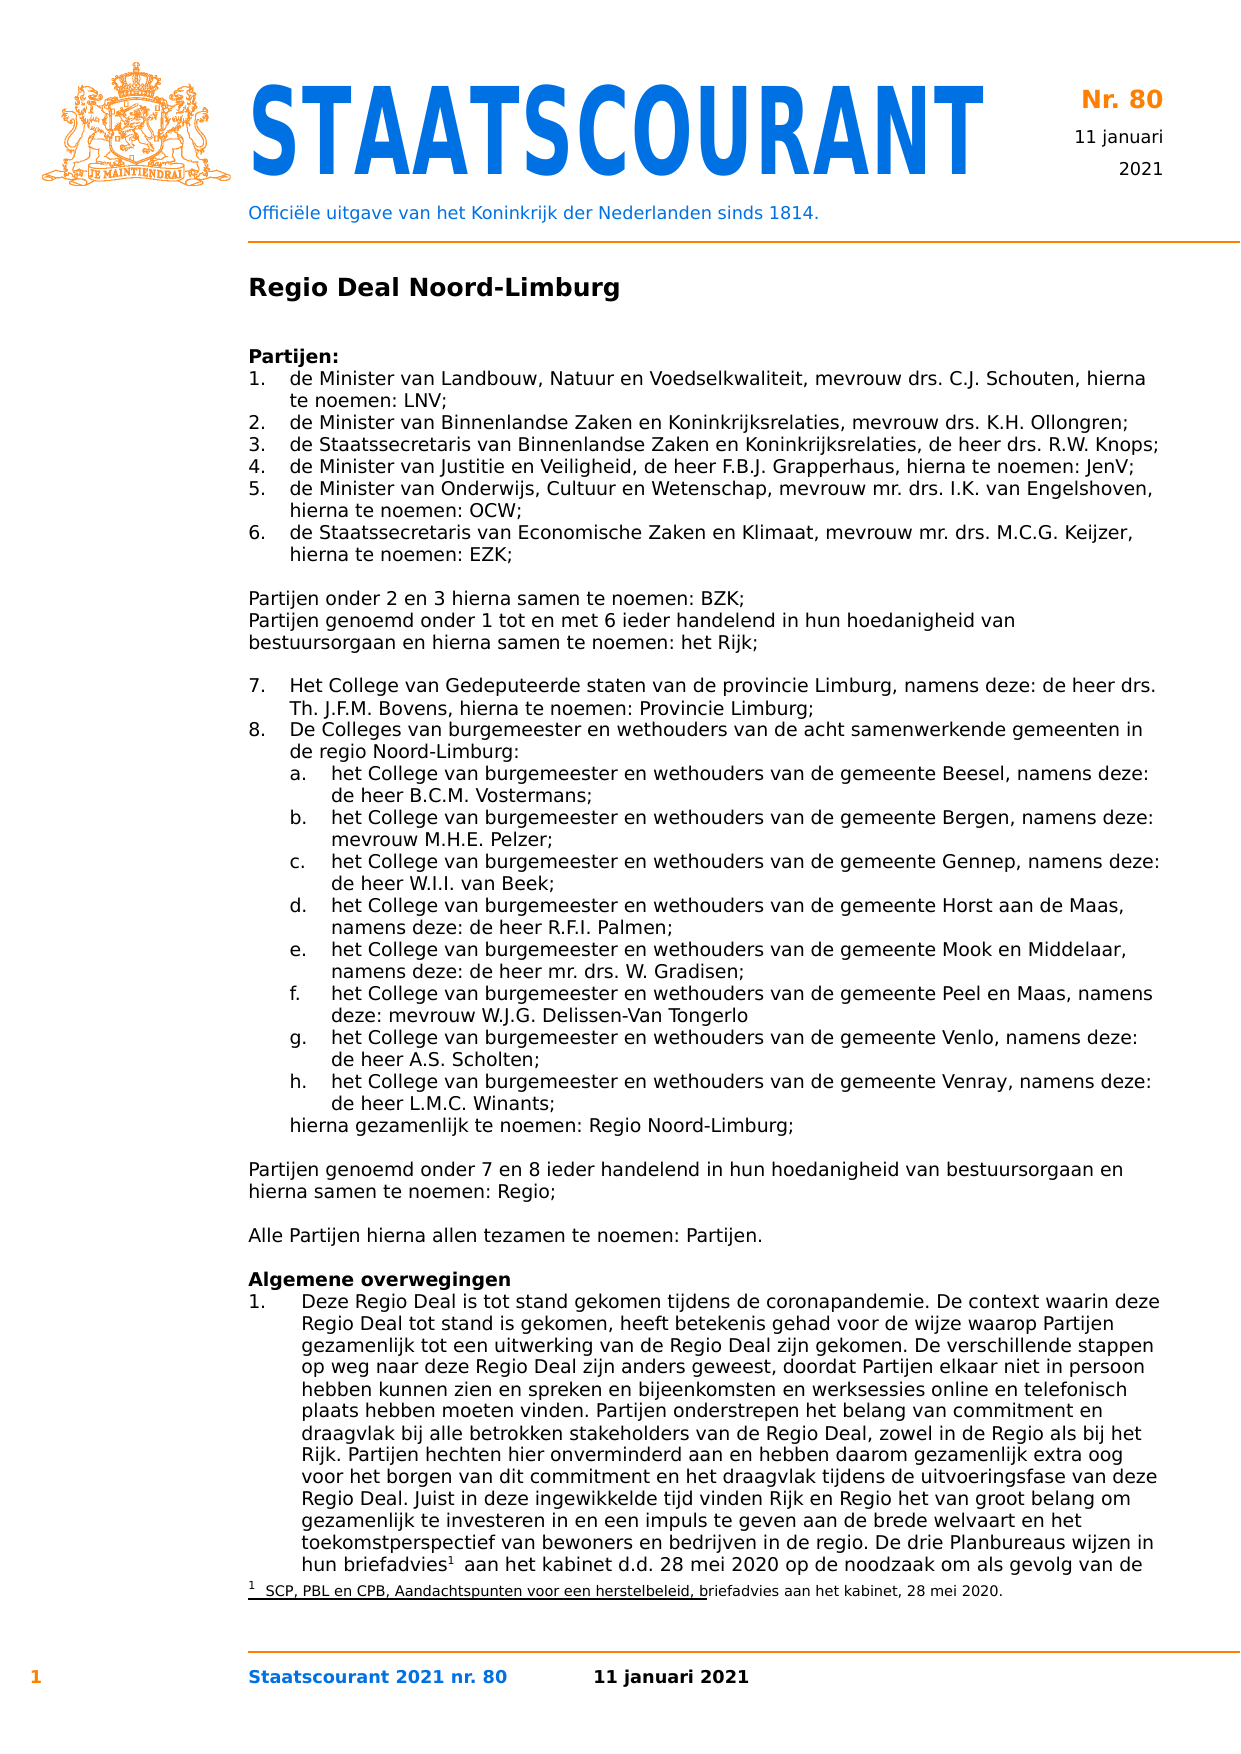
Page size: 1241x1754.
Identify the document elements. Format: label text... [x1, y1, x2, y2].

text 8. De Colleges van burgemeester en wethouders van de acht samenwerkende gemeenten in de regio Noord-Limburg: [248, 719, 1163, 763]
text e. het College van burgemeester en wethouders van de gemeente Mook en Middelaar, namens deze: de heer mr. drs. W. Gradisen; [289, 939, 1163, 983]
text Partijen onder 2 en 3 hierna samen te noemen: BZK; [248, 588, 1163, 609]
text 2. de Minister van Binnenlandse Zaken en Koninkrijksrelaties, mevrouw drs. K.H. Ollongren; [248, 412, 1163, 434]
table_header [25, 62, 248, 241]
text Partijen genoemd onder 1 tot en met 6 ieder handelend in hun hoedanigheid van bestuursorgaan en hierna samen te noemen: het Rijk; [248, 609, 1163, 653]
table_cell Officiële uitgave van het Koninkrijk der Nederlanden sinds 1814. [248, 203, 1240, 241]
text 4. de Minister van Justitie en Veiligheid, de heer F.B.J. Grapperhaus, hierna te noemen: JenV; [248, 456, 1163, 478]
text 3. de Staatssecretaris van Binnenlandse Zaken en Koninkrijksrelaties, de heer drs. R.W. Knops; [248, 434, 1163, 456]
text 1. Deze Regio Deal is tot stand gekomen tijdens de coronapandemie. De context waarin deze Regio Deal tot stand is gekomen, heeft betekenis gehad voor de wijze waarop Partijen gezamenlijk tot een uitwerking van de Regio Deal zijn gekomen. De verschillende stappen op weg naar deze Regio Deal zijn anders geweest, doordat Partijen elkaar niet in persoon hebben kunnen zien en spreken en bijeenkomsten en werksessies online en telefonisch plaats hebben moeten vinden. Partijen onderstrepen het belang van commitment en draagvlak bij alle betrokken stakeholders van de Regio Deal, zowel in de Regio als bij het Rijk. Partijen hechten hier onverminderd aan en hebben daarom gezamenlijk extra oog voor het borgen van dit commitment en het draagvlak tijdens de uitvoeringsfase van deze Regio Deal. Juist in deze ingewikkelde tijd vinden Rijk en Regio het van groot belang om gezamenlijk te investeren in en een impuls te geven aan de brede welvaart en het toekomstperspectief van bewoners en bedrijven in de regio. De drie Planbureaus wijzen in hun briefadvies aan het kabinet d.d. 28 mei 2020 op de noodzaak om als gevolg van de [248, 1291, 1163, 1576]
text h. het College van burgemeester en wethouders van de gemeente Venray, namens deze: de heer L.M.C. Winants; [289, 1071, 1163, 1115]
table_header STAATSCOURANT [248, 62, 998, 203]
text Partijen genoemd onder 7 en 8 ieder handelend in hun hoedanigheid van bestuursorgaan en hierna samen te noemen: Regio; [248, 1159, 1163, 1203]
text a. het College van burgemeester en wethouders van de gemeente Beesel, namens deze: de heer B.C.M. Vostermans; [289, 763, 1163, 807]
table_cell 2021 [998, 153, 1240, 203]
text b. het College van burgemeester en wethouders van de gemeente Bergen, namens deze: mevrouw M.H.E. Pelzer; [289, 807, 1163, 851]
subtitle Algemene overwegingen [248, 1268, 1163, 1291]
text 5. de Minister van Onderwijs, Cultuur en Wetenschap, mevrouw mr. drs. I.K. van Engelshoven, hierna te noemen: OCW; [248, 478, 1163, 522]
text g. het College van burgemeester en wethouders van de gemeente Venlo, namens deze: de heer A.S. Scholten; [289, 1027, 1163, 1071]
text c. het College van burgemeester en wethouders van de gemeente Gennep, namens deze: de heer W.I.I. van Beek; [289, 851, 1163, 895]
text 6. de Staatssecretaris van Economische Zaken en Klimaat, mevrouw mr. drs. M.C.G. Keijzer, hierna te noemen: EZK; [248, 522, 1163, 566]
text 7. Het College van Gedeputeerde staten van de provincie Limburg, namens deze: de heer drs. Th. J.F.M. Bovens, hierna te noemen: Provincie Limburg; [248, 675, 1163, 719]
table_cell 11 januari [998, 121, 1240, 153]
text hierna gezamenlijk te noemen: Regio Noord-Limburg; [289, 1115, 1163, 1137]
text f. het College van burgemeester en wethouders van de gemeente Peel en Maas, namens deze: mevrouw W.J.G. Delissen-Van Tongerlo [289, 983, 1163, 1027]
table_header Nr. 80 [998, 62, 1240, 121]
text 1. de Minister van Landbouw, Natuur en Voedselkwaliteit, mevrouw drs. C.J. Schouten, hierna te noemen: LNV; [248, 368, 1163, 412]
text d. het College van burgemeester en wethouders van de gemeente Horst aan de Maas, namens deze: de heer R.F.I. Palmen; [289, 895, 1163, 939]
text Partijen: [248, 346, 1163, 368]
text Alle Partijen hierna allen tezamen te noemen: Partijen. [248, 1225, 1163, 1247]
subtitle Regio Deal Noord-Limburg [248, 273, 1163, 302]
text SCP, PBL en CPB, Aandachtspunten voor een herstelbeleid, briefadvies aan het kabinet, 28 mei 2020. [248, 1579, 1163, 1601]
picture [41, 62, 231, 186]
